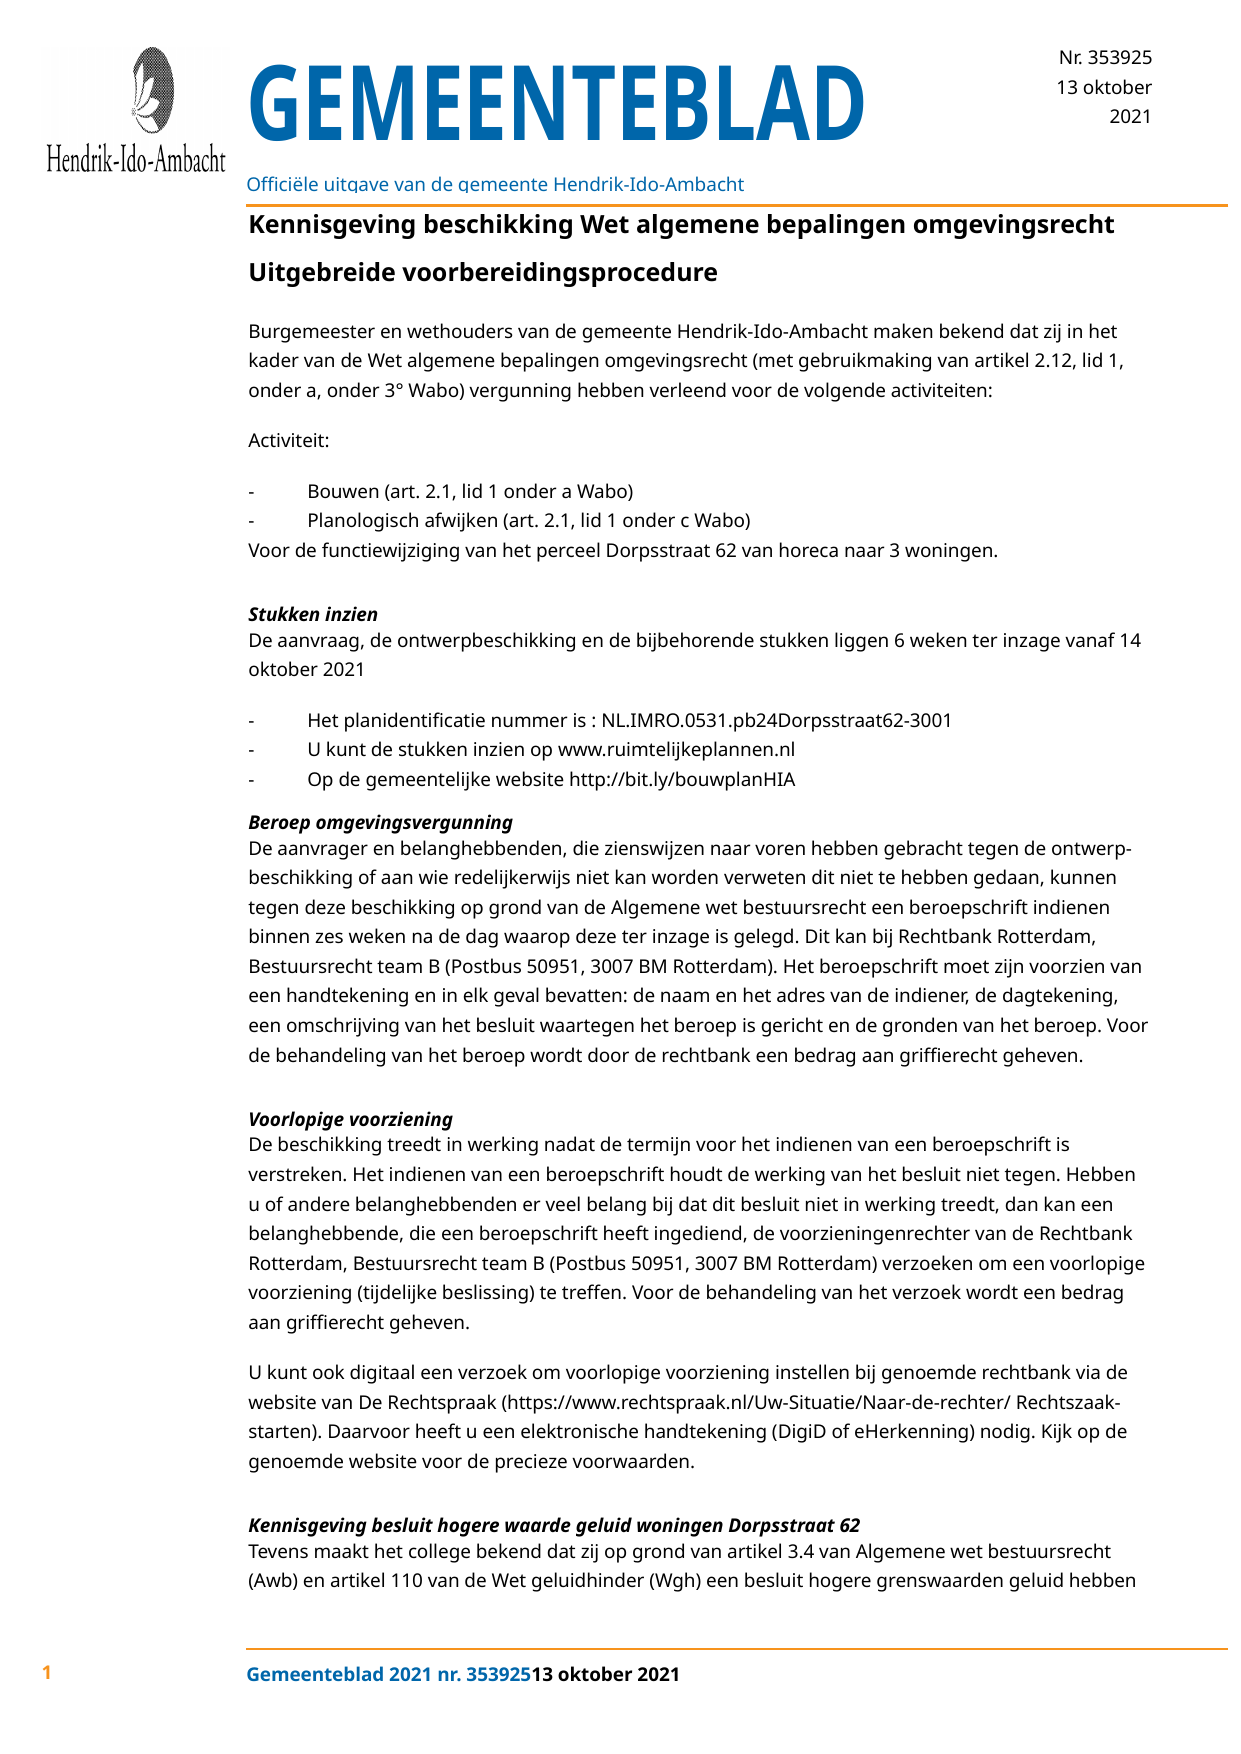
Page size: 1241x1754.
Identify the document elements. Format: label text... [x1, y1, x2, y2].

list U kunt de stukken inzien op www.ruimtelijkeplannen.nl [248, 736, 1152, 762]
text Beroep omgevingsvergunning [248, 809, 1152, 835]
text Kennisgeving besluit hogere waarde geluid woningen Dorpsstraat 62 [248, 1512, 1152, 1538]
text Burgemeester en wethouders van de gemeente Hendrik-Ido-Ambacht maken bekend dat zij in het kader van de Wet algemene bepalingen omgevingsrecht (met gebruikmaking van artikel 2.12, lid 1, onder a, onder 3° Wabo) vergunning hebben verleend voor de volgende activiteiten: [248, 318, 1152, 403]
list Planologisch afwijken (art. 2.1, lid 1 onder c Wabo) [248, 507, 1152, 533]
text Voorlopige voorziening [248, 1106, 1152, 1132]
list Het planidentificatie nummer is : NL.IMRO.0531.pb24Dorpsstraat62-3001 [248, 707, 1152, 732]
text De beschikking treedt in werking nadat de termijn voor het indienen van een beroepschrift is verstreken. Het indienen van een beroepschrift houdt de werking van het besluit niet tegen. Hebben u of andere belanghebbenden er veel belang bij dat dit besluit niet in werking treedt, dan kan een belanghebbende, die een beroepschrift heeft ingediend, de voorzieningenrechter van de Rechtbank Rotterdam, Bestuursrecht team B (Postbus 50951, 3007 BM Rotterdam) verzoeken om een voorlopige voorziening (tijdelijke beslissing) te treffen. Voor de behandeling van het verzoek wordt een bedrag aan griffierecht geheven. [248, 1132, 1152, 1335]
text Tevens maakt het college bekend dat zij op grond van artikel 3.4 van Algemene wet bestuursrecht (Awb) en artikel 110 van de Wet geluidhinder (Wgh) een besluit hogere grenswaarden geluid hebben [248, 1538, 1152, 1593]
text Stukken inzien [248, 601, 1152, 627]
text U kunt ook digitaal een verzoek om voorlopige voorziening instellen bij genoemde rechtbank via de website van De Rechtspraak (https://www.rechtspraak.nl/Uw-Situatie/Naar-de-rechter/ Rechtszaak-starten). Daarvoor heeft u een elektronische handtekening (DigiD of eHerkenning) nodig. Kijk op de genoemde website voor de precieze voorwaarden. [248, 1359, 1152, 1474]
text Activiteit: [248, 427, 1152, 453]
text De aanvrager en belanghebbenden, die zienswijzen naar voren hebben gebracht tegen de ontwerp-beschikking of aan wie redelijkerwijs niet kan worden verweten dit niet te hebben gedaan, kunnen tegen deze beschikking op grond van de Algemene wet bestuursrecht een beroepschrift indienen binnen zes weken na de dag waarop deze ter inzage is gelegd. Dit kan bij Rechtbank Rotterdam, Bestuursrecht team B (Postbus 50951, 3007 BM Rotterdam). Het beroepschrift moet zijn voorzien van een handtekening en in elk geval bevatten: de naam en het adres van de indiener, de dagtekening, een omschrijving van het besluit waartegen het beroep is gericht en de gronden van het beroep. Voor de behandeling van het beroep wordt door de rechtbank een bedrag aan griffierecht geheven. [248, 835, 1152, 1068]
picture [41, 47, 231, 172]
text Voor de functiewijziging van het perceel Dorpsstraat 62 van horeca naar 3 woningen. [248, 537, 1152, 563]
list Op de gemeentelijke website http://bit.ly/bouwplanHIA [248, 766, 1152, 792]
list Bouwen (art. 2.1, lid 1 onder a Wabo) [248, 478, 1152, 504]
text De aanvraag, de ontwerpbeschikking en de bijbehorende stukken liggen 6 weken ter inzage vanaf 14 oktober 2021 [248, 627, 1152, 682]
text Kennisgeving beschikking Wet algemene bepalingen omgevingsrecht Uitgebreide voorbereidingsprocedure [248, 207, 1152, 288]
